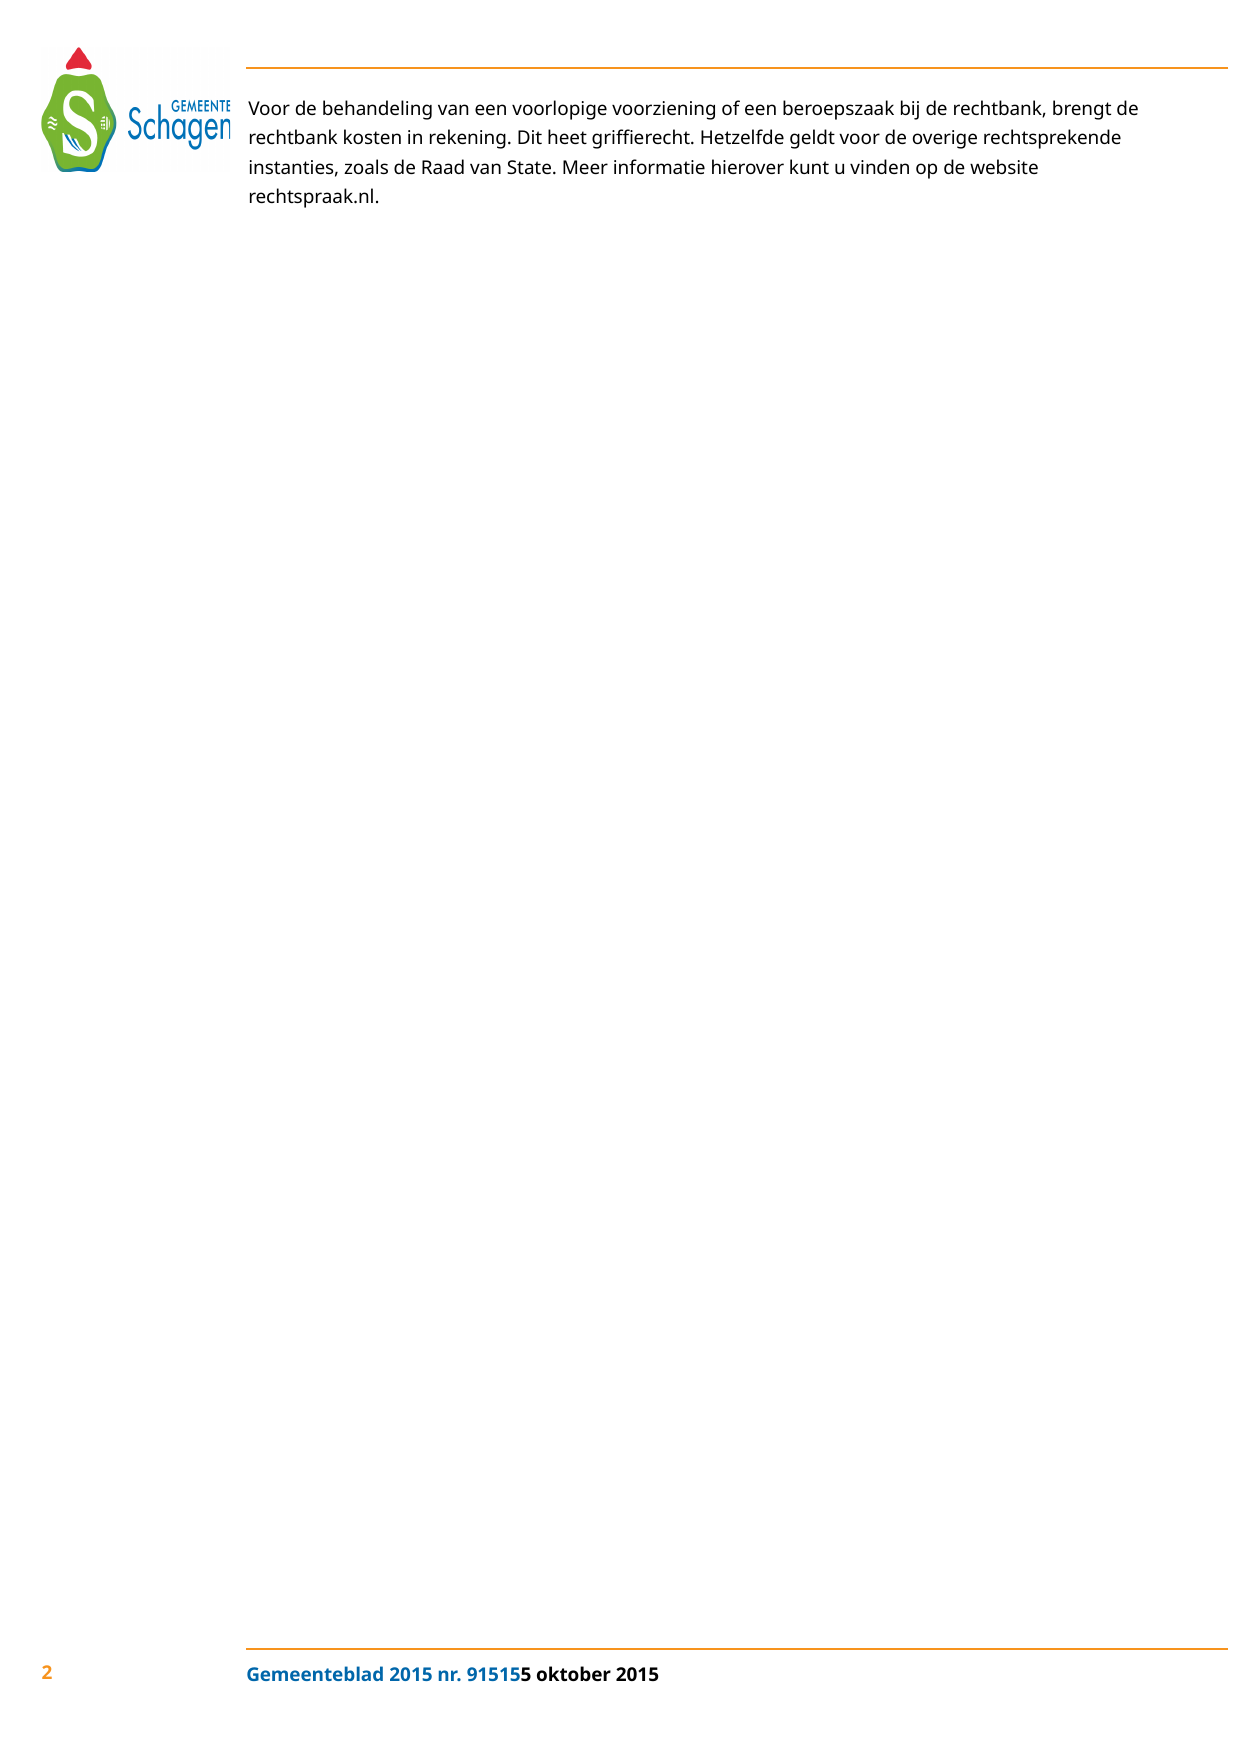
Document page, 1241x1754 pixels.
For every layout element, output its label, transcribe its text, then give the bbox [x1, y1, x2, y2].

text Voor de behandeling van een voorlopige voorziening of een beroepszaak bij de rechtbank, brengt de rechtbank kosten in rekening. Dit heet griffierecht. Hetzelfde geldt voor de overige rechtsprekende instanties, zoals de Raad van State. Meer informatie hierover kunt u vinden op de website rechtspraak.nl. [248, 95, 1152, 209]
picture [41, 47, 231, 172]
